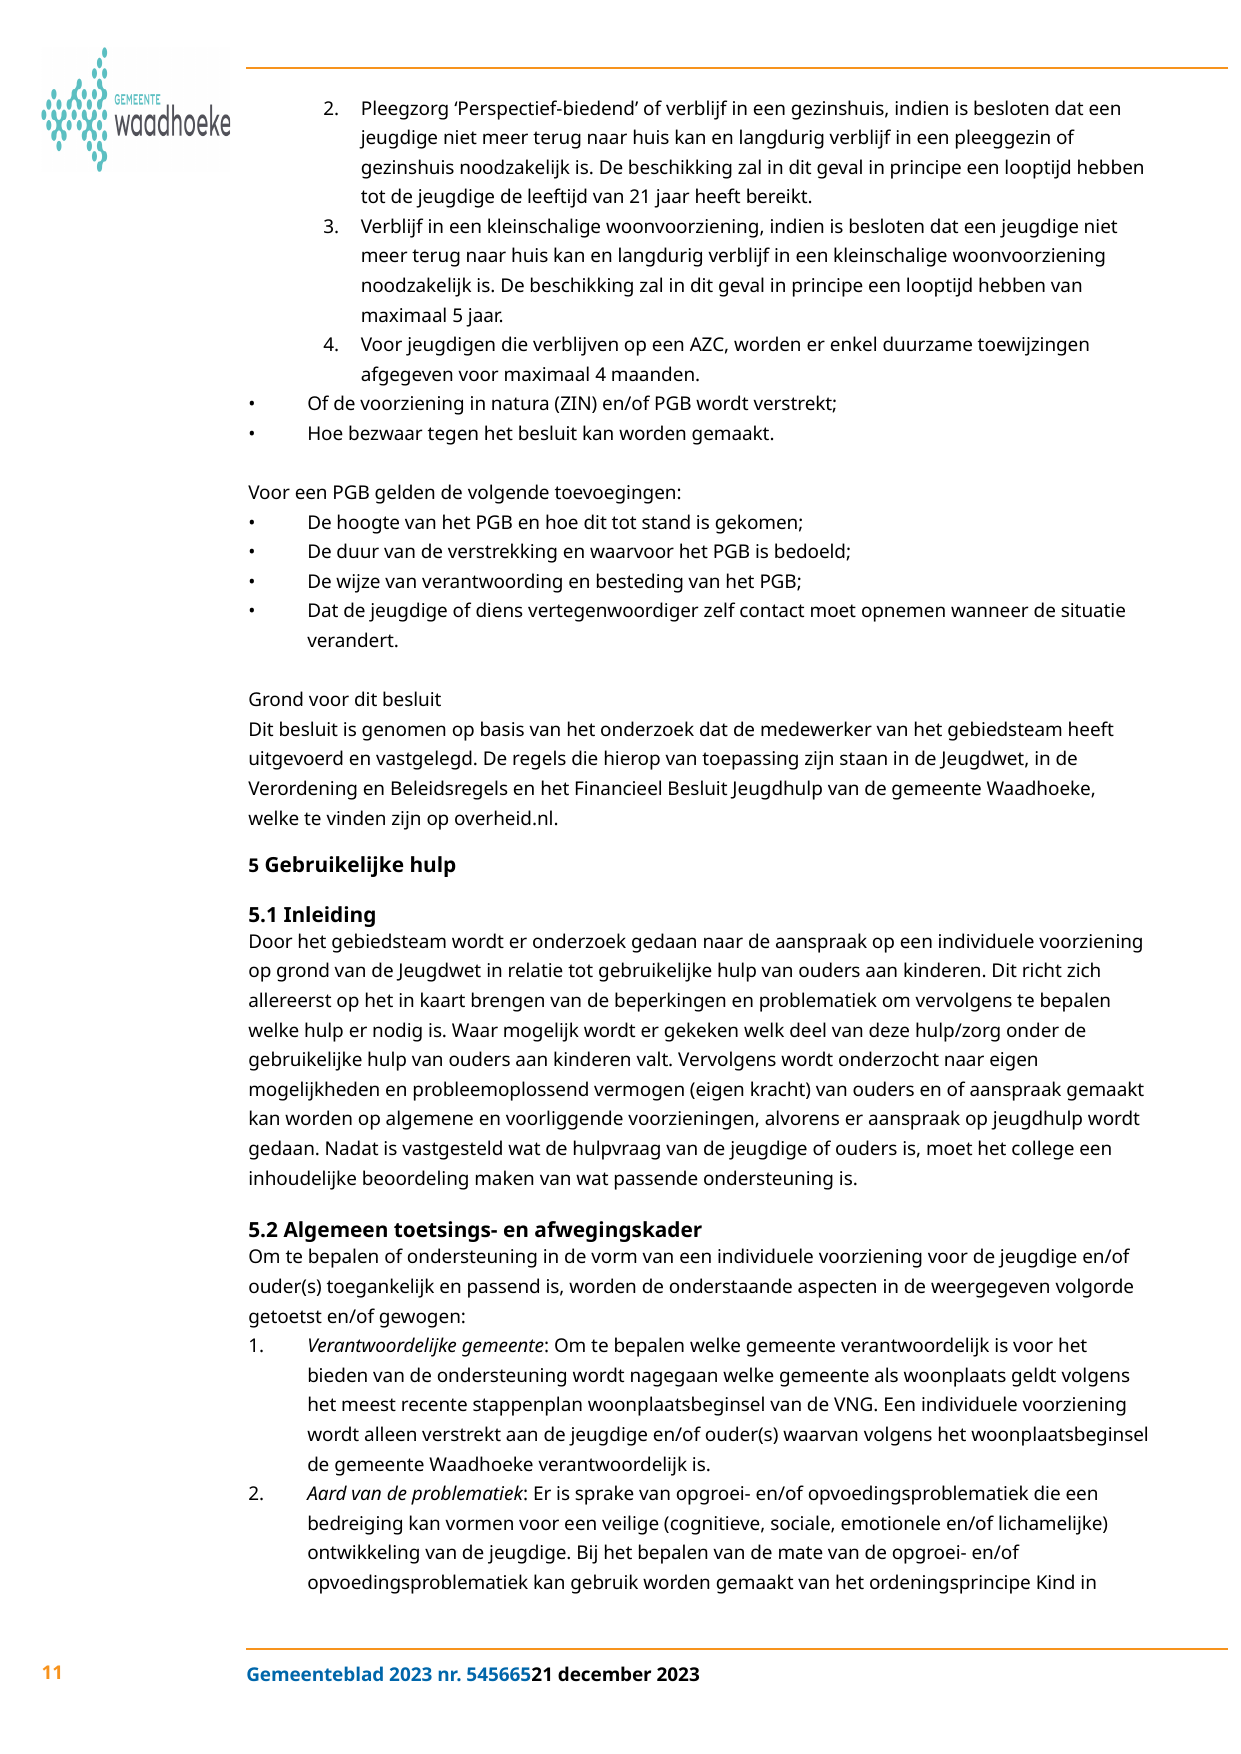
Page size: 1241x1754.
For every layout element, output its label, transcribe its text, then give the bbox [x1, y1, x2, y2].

list Verblijf in een kleinschalige woonvoorziening, indien is besloten dat een jeugdige niet meer terug naar huis kan en langdurig verblijf in een kleinschalige woonvoorziening noodzakelijk is. De beschikking zal in dit geval in principe een looptijd hebben van maximaal 5 jaar. [323, 213, 1152, 328]
list Hoe bezwaar tegen het besluit kan worden gemaakt. [248, 420, 1152, 446]
list De hoogte van het PGB en hoe dit tot stand is gekomen; [248, 509, 1152, 535]
list Pleegzorg ‘Perspectief-biedend’ of verblijf in een gezinshuis, indien is besloten dat een jeugdige niet meer terug naar huis kan en langdurig verblijf in een pleeggezin of gezinshuis noodzakelijk is. De beschikking zal in dit geval in principe een looptijd hebben tot de jeugdige de leeftijd van 21 jaar heeft bereikt. [323, 95, 1152, 209]
text Door het gebiedsteam wordt er onderzoek gedaan naar de aanspraak op een individuele voorziening op grond van de Jeugdwet in relatie tot gebruikelijke hulp van ouders aan kinderen. Dit richt zich allereerst op het in kaart brengen van de beperkingen en problematiek om vervolgens te bepalen welke hulp er nodig is. Waar mogelijk wordt er gekeken welk deel van deze hulp/zorg onder de gebruikelijke hulp van ouders aan kinderen valt. Vervolgens wordt onderzocht naar eigen mogelijkheden en probleemoplossend vermogen (eigen kracht) van ouders en of aanspraak gemaakt kan worden op algemene en voorliggende voorzieningen, alvorens er aanspraak op jeugdhulp wordt gedaan. Nadat is vastgesteld wat de hulpvraag van de jeugdige of ouders is, moet het college een inhoudelijke beoordeling maken van wat passende ondersteuning is. [248, 928, 1152, 1191]
text 5.1 Inleiding [248, 900, 1152, 928]
list De wijze van verantwoording en besteding van het PGB; [248, 568, 1152, 594]
picture [41, 47, 231, 172]
list Of de voorziening in natura (ZIN) en/of PGB wordt verstrekt; [248, 391, 1152, 416]
text Om te bepalen of ondersteuning in de vorm van een individuele voorziening voor de jeugdige en/of ouder(s) toegankelijk en passend is, worden de onderstaande aspecten in de weergegeven volgorde getoetst en/of gewogen: [248, 1244, 1152, 1328]
list Verantwoordelijke gemeente: Om te bepalen welke gemeente verantwoordelijk is voor het bieden van de ondersteuning wordt nagegaan welke gemeente als woonplaats geldt volgens het meest recente stappenplan woonplaatsbeginsel van de VNG. Een individuele voorziening wordt alleen verstrekt aan de jeugdige en/of ouder(s) waarvan volgens het woonplaatsbeginsel de gemeente Waadhoeke verantwoordelijk is. [248, 1332, 1152, 1476]
text Voor een PGB gelden de volgende toevoegingen: [248, 479, 1152, 505]
text 5.2 Algemeen toetsings- en afwegingskader [248, 1215, 1152, 1244]
text 5 Gebruikelijke hulp [248, 850, 1152, 879]
list Dat de jeugdige of diens vertegenwoordiger zelf contact moet opnemen wanneer de situatie verandert. [248, 598, 1152, 653]
list Aard van de problematiek: Er is sprake van opgroei- en/of opvoedingsproblematiek die een bedreiging kan vormen voor een veilige (cognitieve, sociale, emotionele en/of lichamelijke) ontwikkeling van de jeugdige. Bij het bepalen van de mate van de opgroei- en/of opvoedingsproblematiek kan gebruik worden gemaakt van het ordeningsprincipe Kind in [248, 1480, 1152, 1595]
text Grond voor dit besluit [248, 686, 1152, 712]
list Voor jeugdigen die verblijven op een AZC, worden er enkel duurzame toewijzingen afgegeven voor maximaal 4 maanden. [323, 331, 1152, 387]
text Dit besluit is genomen op basis van het onderzoek dat de medewerker van het gebiedsteam heeft uitgevoerd en vastgelegd. De regels die hierop van toepassing zijn staan in de Jeugdwet, in de Verordening en Beleidsregels en het Financieel Besluit Jeugdhulp van de gemeente Waadhoeke, welke te vinden zijn op overheid.nl. [248, 716, 1152, 831]
list De duur van de verstrekking en waarvoor het PGB is bedoeld; [248, 538, 1152, 564]
